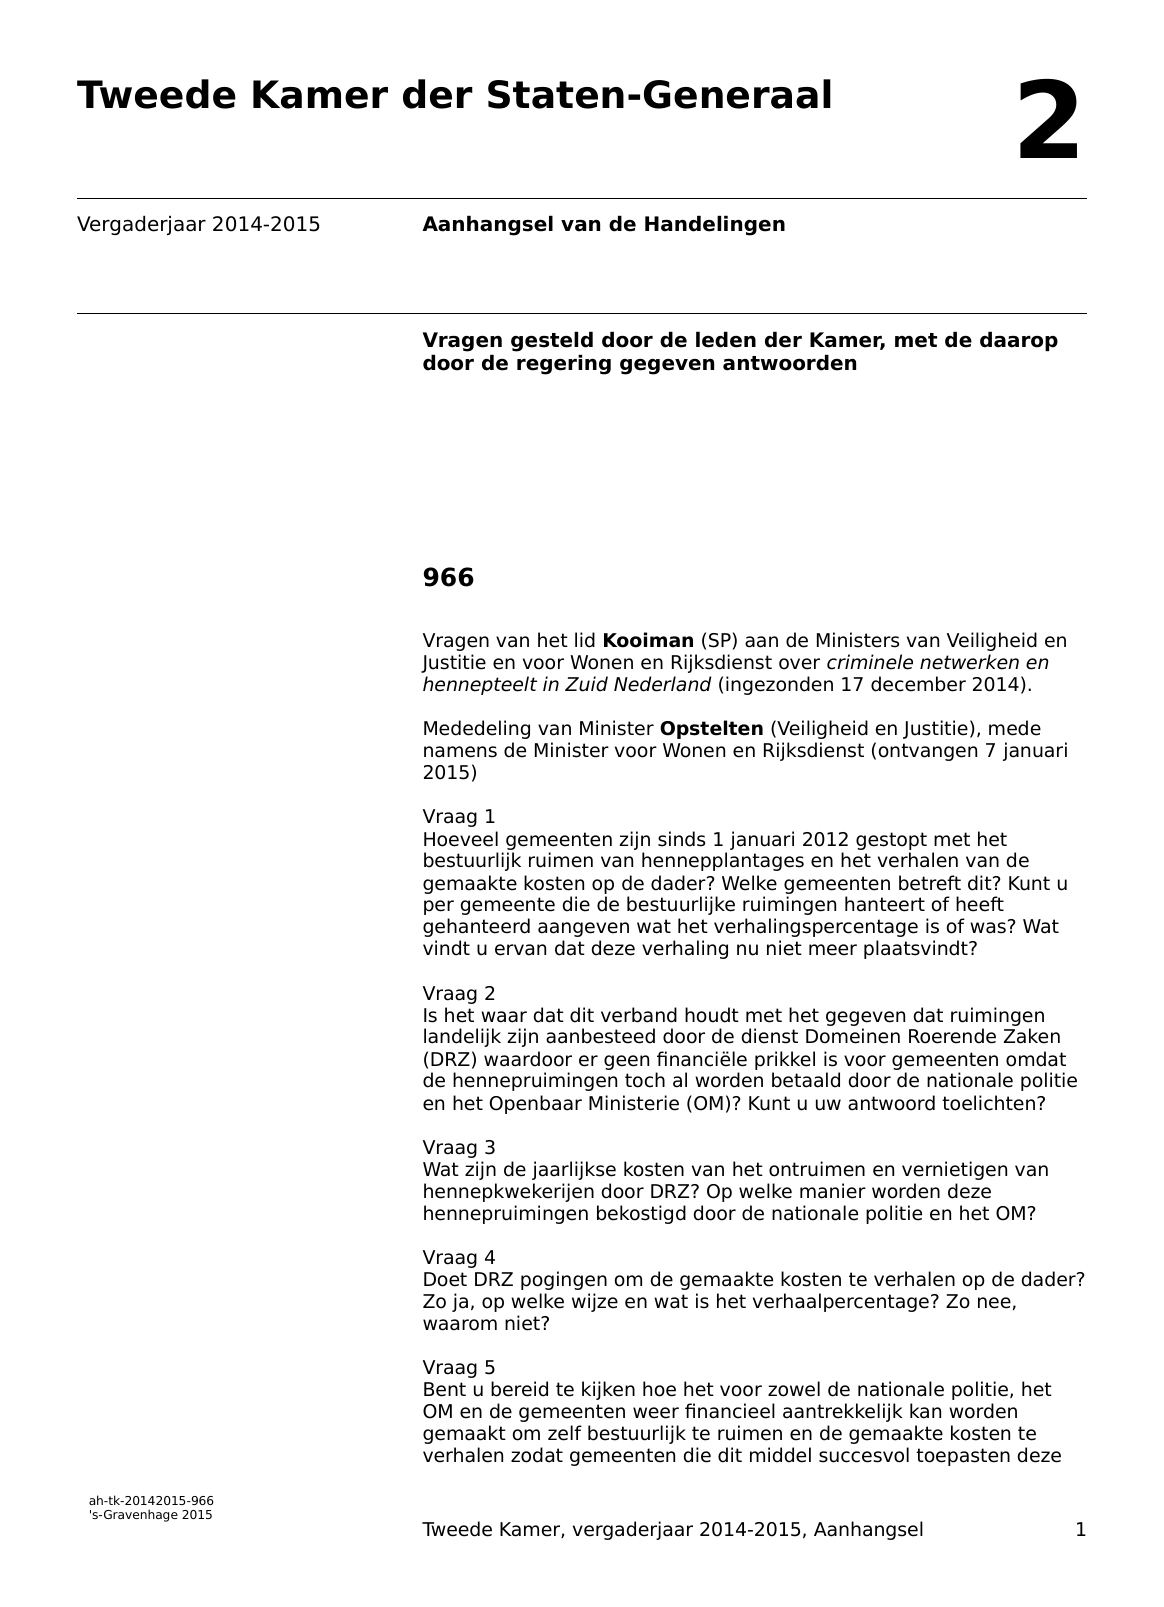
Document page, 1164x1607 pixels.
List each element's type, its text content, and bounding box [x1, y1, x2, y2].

table_cell Vergaderjaar 2014-2015 [77, 199, 422, 313]
text 966 [422, 563, 1087, 592]
text ah-tk-20142015-966 [88, 1494, 323, 1508]
text Vraag 5 [422, 1357, 1087, 1379]
text Bent u bereid te kijken hoe het voor zowel de nationale politie, het OM en de gemeenten weer financieel aantrekkelijk kan worden gemaakt om zelf bestuurlijk te ruimen en de gemaakte kosten te verhalen zodat gemeenten die dit middel succesvol toepasten deze [422, 1379, 1087, 1467]
text Doet DRZ pogingen om de gemaakte kosten te verhalen op de dader? Zo ja, op welke wijze en wat is het verhaalpercentage? Zo nee, waarom niet? [422, 1269, 1087, 1334]
text Vragen van het lid Kooiman (SP) aan de Ministers van Veiligheid en Justitie en voor Wonen en Rijksdienst over criminele netwerken en hennepteelt in Zuid Nederland (ingezonden 17 december 2014). [422, 630, 1087, 696]
table_cell Vragen gesteld door de leden der Kamer, met de daarop door de regering gegeven antwoorden [422, 314, 1087, 375]
text 's-Gravenhage 2015 [88, 1508, 323, 1522]
text Vraag 4 [422, 1247, 1087, 1269]
text Vraag 1 [422, 806, 1087, 828]
text Hoeveel gemeenten zijn sinds 1 januari 2012 gestopt met het bestuurlijk ruimen van hennepplantages en het verhalen van de gemaakte kosten op de dader? Welke gemeenten betreft dit? Kunt u per gemeente die de bestuurlijke ruimingen hanteert of heeft gehanteerd aangeven wat het verhalingspercentage is of was? Wat vindt u ervan dat deze verhaling nu niet meer plaatsvindt? [422, 828, 1087, 960]
text Mededeling van Minister Opstelten (Veiligheid en Justitie), mede namens de Minister voor Wonen en Rijksdienst (ontvangen 7 januari 2015) [422, 718, 1087, 784]
table_header Tweede Kamer der Staten-Generaal [77, 59, 886, 198]
text Is het waar dat dit verband houdt met het gegeven dat ruimingen landelijk zijn aanbesteed door de dienst Domeinen Roerende Zaken (DRZ) waardoor er geen financiële prikkel is voor gemeenten omdat de hennepruimingen toch al worden betaald door de nationale politie en het Openbaar Ministerie (OM)? Kunt u uw antwoord toelichten? [422, 1004, 1087, 1114]
text Vraag 3 [422, 1137, 1087, 1158]
table_header 2 [886, 59, 1087, 198]
table_cell Aanhangsel van de Handelingen [422, 199, 1087, 313]
text Vraag 2 [422, 982, 1087, 1004]
table_cell [77, 314, 422, 375]
text Wat zijn de jaarlijkse kosten van het ontruimen en vernietigen van hennepkwekerijen door DRZ? Op welke manier worden deze hennepruimingen bekostigd door de nationale politie en het OM? [422, 1158, 1087, 1224]
